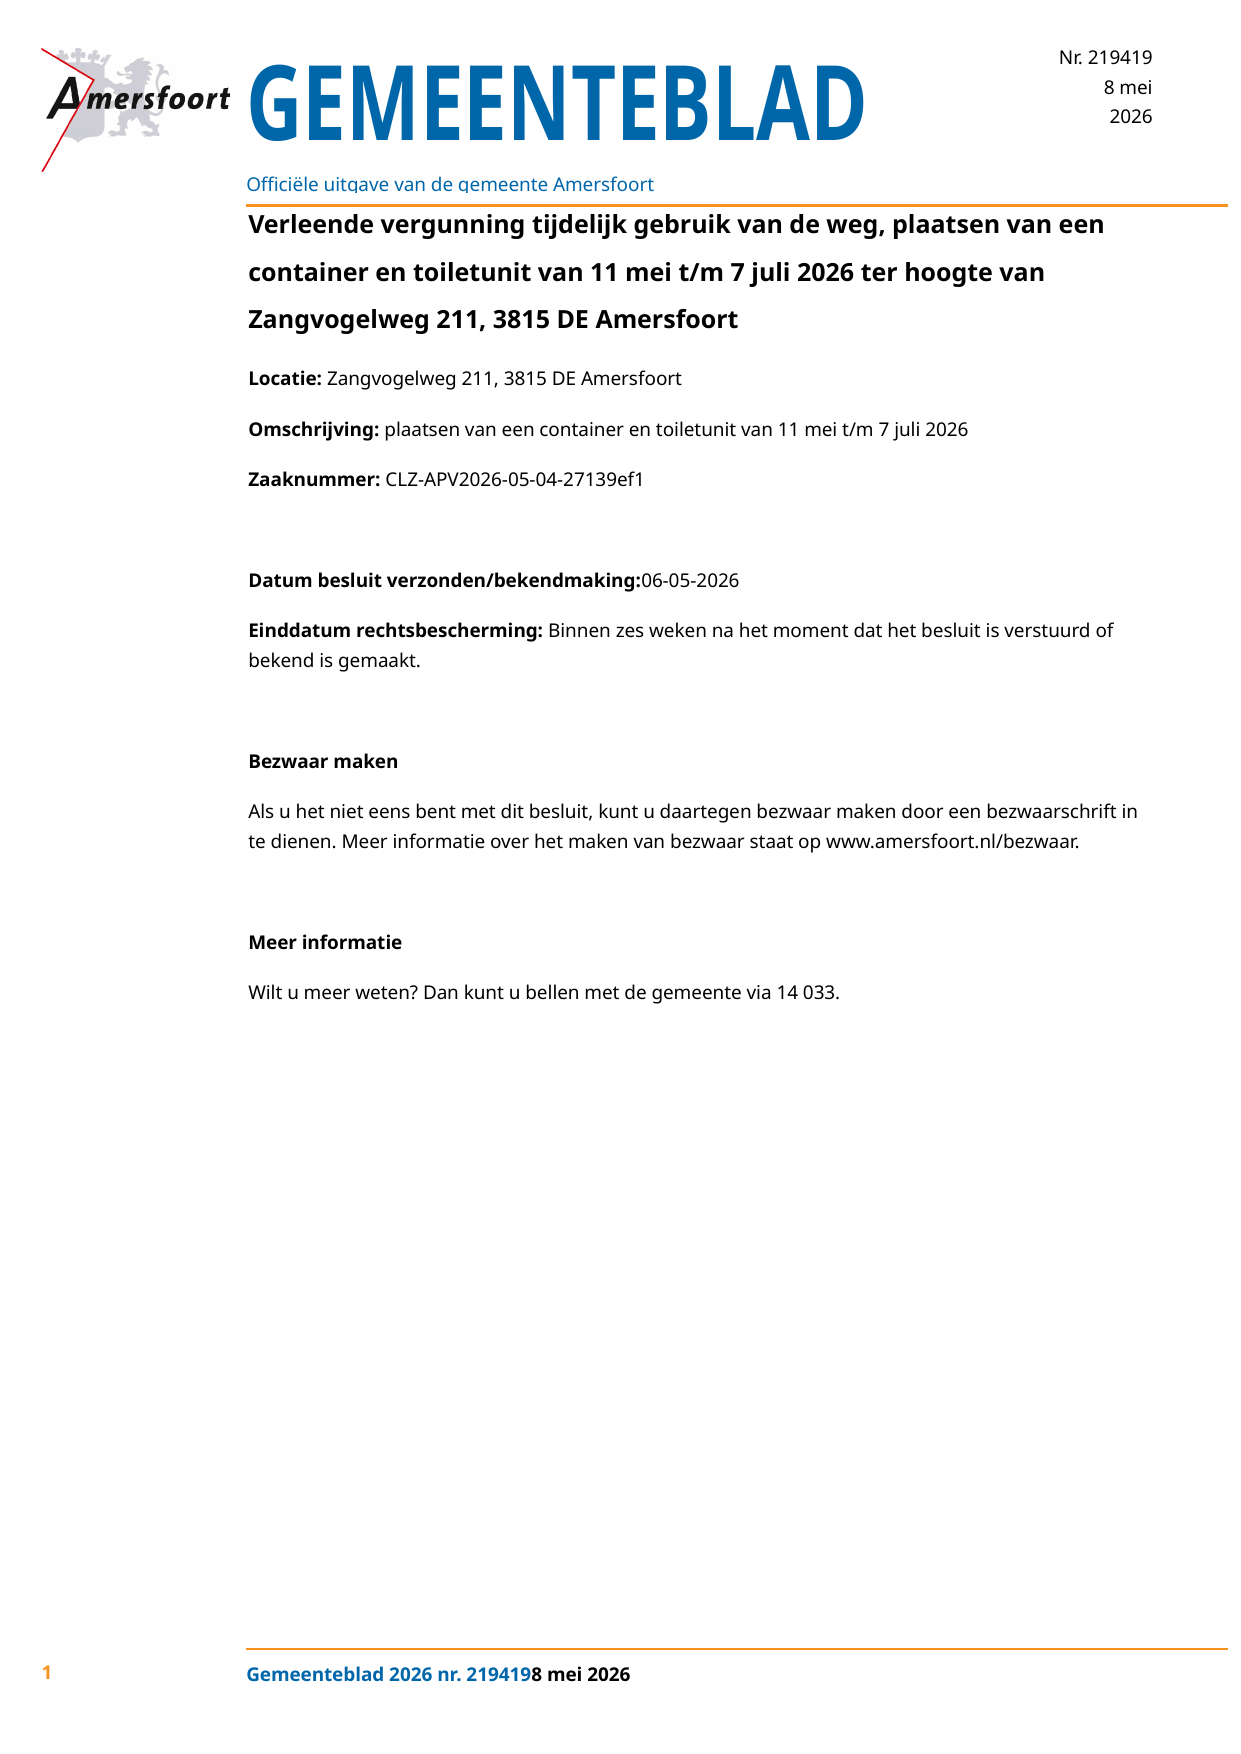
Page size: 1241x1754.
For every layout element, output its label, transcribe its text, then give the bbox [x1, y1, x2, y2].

text Wilt u meer weten? Dan kunt u bellen met de gemeente via 14 033. [248, 979, 1152, 1005]
text Locatie: Zangvogelweg 211, 3815 DE Amersfoort [248, 366, 1152, 391]
text Bezwaar maken [248, 748, 1152, 774]
text Als u het niet eens bent met dit besluit, kunt u daartegen bezwaar maken door een bezwaarschrift in te dienen. Meer informatie over het maken van bezwaar staat op www.amersfoort.nl/bezwaar. [248, 798, 1152, 854]
text Zaaknummer: CLZ-APV2026-05-04-27139ef1 [248, 466, 1152, 492]
text Meer informatie [248, 929, 1152, 954]
text Omschrijving: plaatsen van een container en toiletunit van 11 mei t/m 7 juli 2026 [248, 416, 1152, 442]
text Einddatum rechtsbescherming: Binnen zes weken na het moment dat het besluit is verstuurd of bekend is gemaakt. [248, 618, 1152, 673]
text Datum besluit verzonden/bekendmaking:06-05-2026 [248, 567, 1152, 593]
text Verleende vergunning tijdelijk gebruik van de weg, plaatsen van een container en toiletunit van 11 mei t/m 7 juli 2026 ter hoogte van Zangvogelweg 211, 3815 DE Amersfoort [248, 207, 1152, 336]
picture [41, 47, 231, 172]
